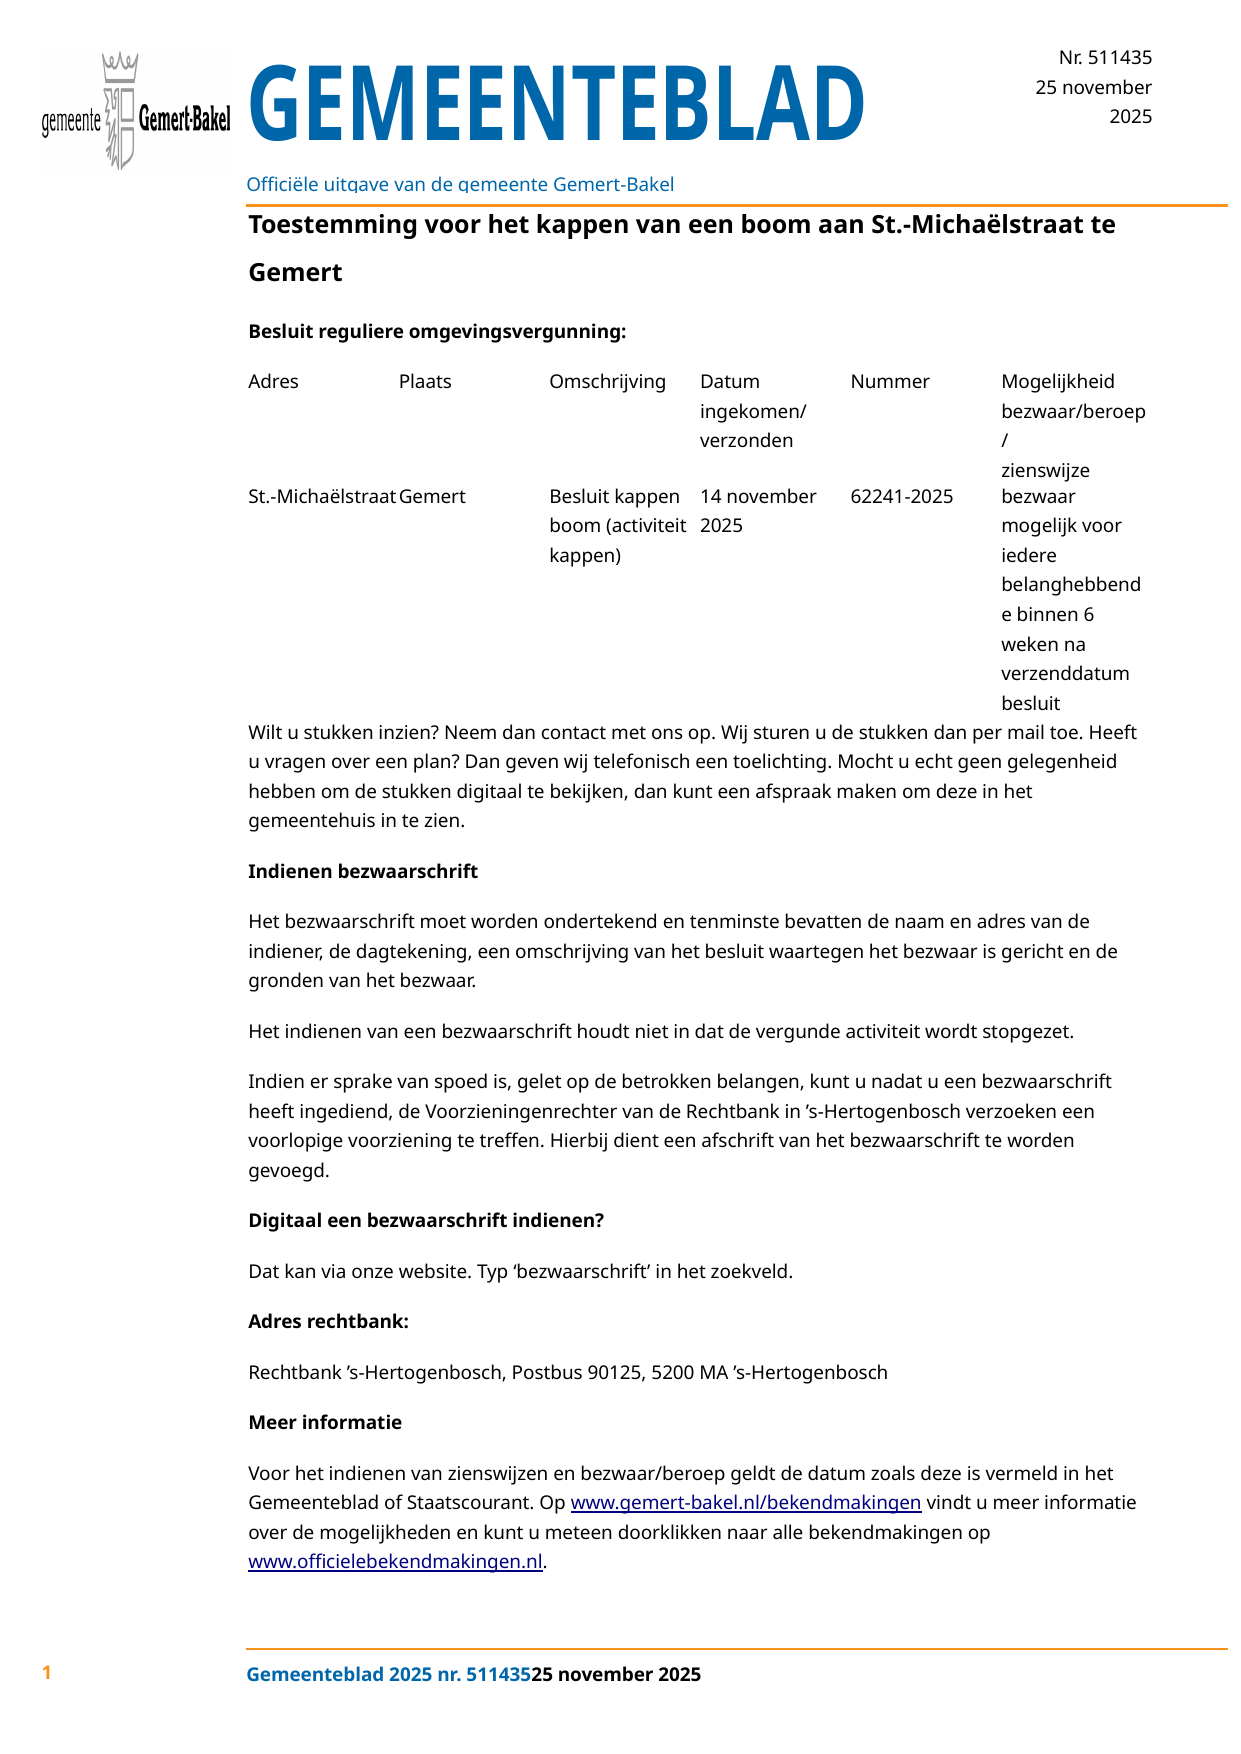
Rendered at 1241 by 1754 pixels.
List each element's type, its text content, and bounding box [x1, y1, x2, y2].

table_header Mogelijkheid bezwaar/beroep/ zienswijze [1001, 369, 1152, 483]
table_cell Gemert [399, 483, 549, 716]
text Voor het indienen van zienswijzen en bezwaar/beroep geldt de datum zoals deze is vermeld in het Gemeenteblad of Staatscourant. Op www.gemert-bakel.nl/bekendmakingen vindt u meer informatie over de mogelijkheden en kunt u meteen doorklikken naar alle bekendmakingen op www.officielebekendmakingen.nl. [248, 1460, 1152, 1574]
text Rechtbank ’s-Hertogenbosch, Postbus 90125, 5200 MA ’s-Hertogenbosch [248, 1359, 1152, 1385]
text Het indienen van een bezwaarschrift houdt niet in dat de vergunde activiteit wordt stopgezet. [248, 1018, 1152, 1044]
text Meer informatie [248, 1409, 1152, 1435]
table_cell St.-Michaëlstraat [248, 483, 398, 716]
table_cell bezwaar mogelijk voor iedere belanghebbende binnen 6 weken na verzenddatum besluit [1001, 483, 1152, 716]
table_header Plaats [399, 369, 549, 483]
table_cell 62241-2025 [850, 483, 1001, 716]
table_header Adres [248, 369, 398, 483]
picture [41, 47, 231, 172]
text Adres rechtbank: [248, 1308, 1152, 1334]
text Wilt u stukken inzien? Neem dan contact met ons op. Wij sturen u de stukken dan per mail toe. Heeft u vragen over een plan? Dan geven wij telefonisch een toelichting. Mocht u echt geen gelegenheid hebben om de stukken digitaal te bekijken, dan kunt een afspraak maken om deze in het gemeentehuis in te zien. [248, 719, 1152, 833]
text Het bezwaarschrift moet worden ondertekend en tenminste bevatten de naam en adres van de indiener, de dagtekening, een omschrijving van het besluit waartegen het bezwaar is gericht en de gronden van het bezwaar. [248, 908, 1152, 993]
table_header Datum ingekomen/ verzonden [700, 369, 850, 483]
table_cell 14 november 2025 [700, 483, 850, 716]
table_header Omschrijving [549, 369, 700, 483]
text Toestemming voor het kappen van een boom aan St.-Michaëlstraat te Gemert [248, 207, 1152, 288]
table_cell Besluit kappen boom (activiteit kappen) [549, 483, 700, 716]
table_header Nummer [850, 369, 1001, 483]
text Digitaal een bezwaarschrift indienen? [248, 1208, 1152, 1233]
text Indien er sprake van spoed is, gelet op de betrokken belangen, kunt u nadat u een bezwaarschrift heeft ingediend, de Voorzieningenrechter van de Rechtbank in ’s-Hertogenbosch verzoeken een voorlopige voorziening te treffen. Hierbij dient een afschrift van het bezwaarschrift te worden gevoegd. [248, 1068, 1152, 1183]
text Besluit reguliere omgevingsvergunning: [248, 318, 1152, 344]
text Indienen bezwaarschrift [248, 858, 1152, 884]
text Dat kan via onze website. Typ ‘bezwaarschrift’ in het zoekveld. [248, 1258, 1152, 1284]
